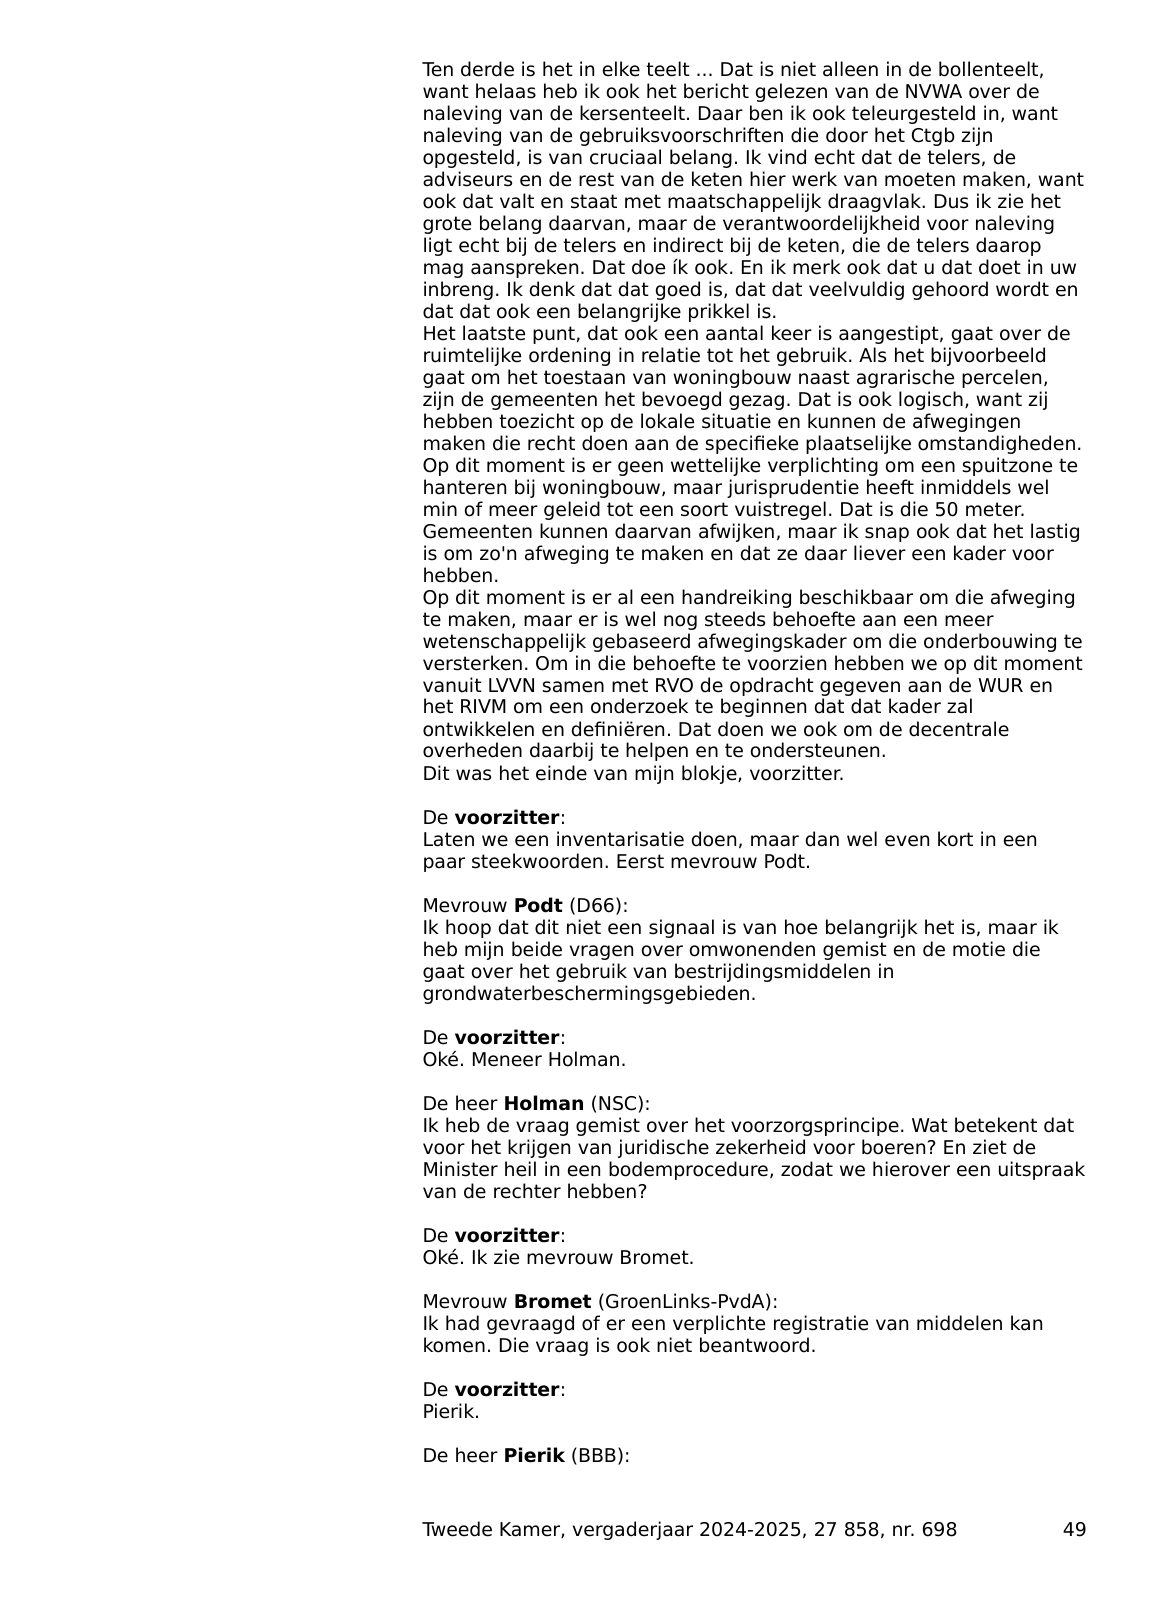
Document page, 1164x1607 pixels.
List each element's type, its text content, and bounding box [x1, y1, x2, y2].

text Mevrouw Podt (D66): [422, 895, 1087, 917]
text De voorzitter: [422, 1225, 1087, 1247]
text Ten derde is het in elke teelt ... Dat is niet alleen in de bollenteelt, want helaas heb ik ook het bericht gelezen van de NVWA over de naleving van de kersenteelt. Daar ben ik ook teleurgesteld in, want naleving van de gebruiksvoorschriften die door het Ctgb zijn opgesteld, is van cruciaal belang. Ik vind echt dat de telers, de adviseurs en de rest van de keten hier werk van moeten maken, want ook dat valt en staat met maatschappelijk draagvlak. Dus ik zie het grote belang daarvan, maar de verantwoordelijkheid voor naleving ligt echt bij de telers en indirect bij de keten, die de telers daarop mag aanspreken. Dat doe ík ook. En ik merk ook dat u dat doet in uw inbreng. Ik denk dat dat goed is, dat dat veelvuldig gehoord wordt en dat dat ook een belangrijke prikkel is. [422, 59, 1087, 323]
text Pierik. [422, 1401, 1087, 1423]
text Ik hoop dat dit niet een signaal is van hoe belangrijk het is, maar ik heb mijn beide vragen over omwonenden gemist en de motie die gaat over het gebruik van bestrijdingsmiddelen in grondwaterbeschermingsgebieden. [422, 917, 1087, 1004]
text Oké. Ik zie mevrouw Bromet. [422, 1247, 1087, 1269]
text Laten we een inventarisatie doen, maar dan wel even kort in een paar steekwoorden. Eerst mevrouw Podt. [422, 828, 1087, 872]
text Mevrouw Bromet (GroenLinks-PvdA): [422, 1291, 1087, 1313]
text Het laatste punt, dat ook een aantal keer is aangestipt, gaat over de ruimtelijke ordening in relatie tot het gebruik. Als het bijvoorbeeld gaat om het toestaan van woningbouw naast agrarische percelen, zijn de gemeenten het bevoegd gezag. Dat is ook logisch, want zij hebben toezicht op de lokale situatie en kunnen de afwegingen maken die recht doen aan de specifieke plaatselijke omstandigheden. Op dit moment is er geen wettelijke verplichting om een spuitzone te hanteren bij woningbouw, maar jurisprudentie heeft inmiddels wel min of meer geleid tot een soort vuistregel. Dat is die 50 meter. Gemeenten kunnen daarvan afwijken, maar ik snap ook dat het lastig is om zo'n afweging te maken en dat ze daar liever een kader voor hebben. [422, 323, 1087, 587]
text Dit was het einde van mijn blokje, voorzitter. [422, 762, 1087, 784]
text De heer Pierik (BBB): [422, 1445, 1087, 1467]
text Ik had gevraagd of er een verplichte registratie van middelen kan komen. Die vraag is ook niet beantwoord. [422, 1313, 1087, 1357]
text Ik heb de vraag gemist over het voorzorgsprincipe. Wat betekent dat voor het krijgen van juridische zekerheid voor boeren? En ziet de Minister heil in een bodemprocedure, zodat we hierover een uitspraak van de rechter hebben? [422, 1115, 1087, 1203]
text De voorzitter: [422, 807, 1087, 828]
text De voorzitter: [422, 1027, 1087, 1049]
text De voorzitter: [422, 1379, 1087, 1401]
text Oké. Meneer Holman. [422, 1049, 1087, 1071]
text Op dit moment is er al een handreiking beschikbaar om die afweging te maken, maar er is wel nog steeds behoefte aan een meer wetenschappelijk gebaseerd afwegingskader om die onderbouwing te versterken. Om in die behoefte te voorzien hebben we op dit moment vanuit LVVN samen met RVO de opdracht gegeven aan de WUR en het RIVM om een onderzoek te beginnen dat dat kader zal ontwikkelen en definiëren. Dat doen we ook om de decentrale overheden daarbij te helpen en te ondersteunen. [422, 587, 1087, 762]
text De heer Holman (NSC): [422, 1093, 1087, 1115]
